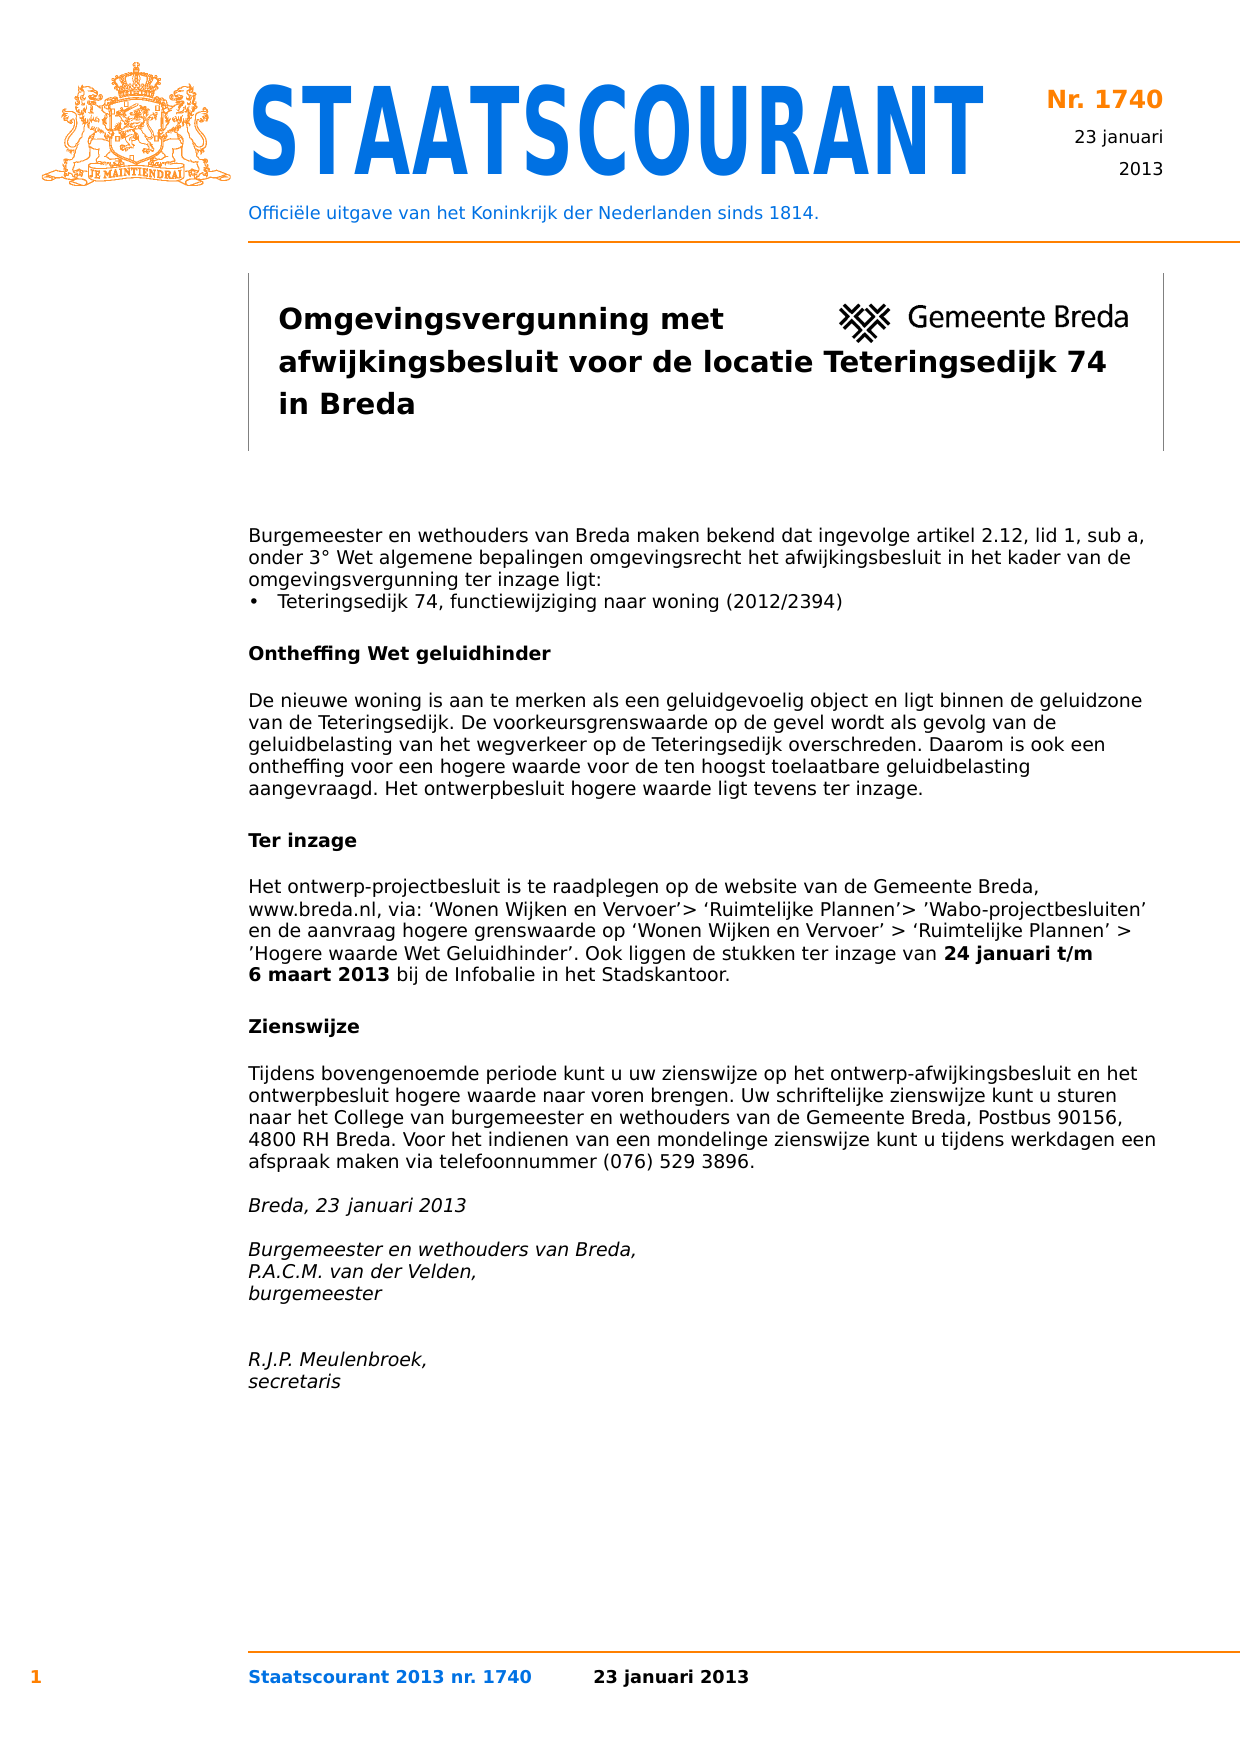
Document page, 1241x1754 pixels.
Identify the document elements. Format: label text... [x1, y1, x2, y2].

text Burgemeester en wethouders van Breda, P.A.C.M. van der Velden, burgemeester [248, 1239, 1163, 1305]
picture [41, 62, 231, 186]
text Het ontwerp-projectbesluit is te raadplegen op de website van de Gemeente Breda, www.breda.nl, via: ‘Wonen Wijken en Vervoer’> ‘Ruimtelijke Plannen’> ’Wabo-projectbesluiten’ en de aanvraag hogere grenswaarde op ‘Wonen Wijken en Vervoer’ > ‘Ruimtelijke Plannen’ > ’Hogere waarde Wet Geluidhinder’. Ook liggen de stukken ter inzage van 24 januari t/m 6 maart 2013 bij de Infobalie in het Stadskantoor. [248, 876, 1163, 986]
text Burgemeester en wethouders van Breda maken bekend dat ingevolge artikel 2.12, lid 1, sub a, onder 3° Wet algemene bepalingen omgevingsrecht het afwijkingsbesluit in het kader van de omgevingsvergunning ter inzage ligt: [248, 525, 1163, 591]
subtitle Zienswijze [248, 1016, 1163, 1038]
subtitle Omgevingsvergunning met afwijkingsbesluit voor de locatie Teteringsedijk 74 in Breda [249, 273, 1163, 451]
text R.J.P. Meulenbroek, secretaris [248, 1327, 1163, 1393]
subtitle Ter inzage [248, 829, 1163, 851]
text Breda, 23 januari 2013 [248, 1195, 1163, 1217]
subtitle Ontheffing Wet geluidhinder [248, 643, 1163, 664]
table_cell 23 januari [998, 121, 1240, 153]
table_header Nr. 1740 [998, 62, 1240, 121]
table_cell Officiële uitgave van het Koninkrijk der Nederlanden sinds 1814. [248, 203, 1240, 241]
text • Teteringsedijk 74, functiewijziging naar woning (2012/2394) [248, 591, 1163, 613]
text De nieuwe woning is aan te merken als een geluidgevoelig object en ligt binnen de geluidzone van de Teteringsedijk. De voorkeursgrenswaarde op de gevel wordt als gevolg van de geluidbelasting van het wegverkeer op de Teteringsedijk overschreden. Daarom is ook een ontheffing voor een hogere waarde voor de ten hoogst toelaatbare geluidbelasting aangevraagd. Het ontwerpbesluit hogere waarde ligt tevens ter inzage. [248, 689, 1163, 799]
table_header [25, 62, 248, 241]
text Tijdens bovengenoemde periode kunt u uw zienswijze op het ontwerp-afwijkingsbesluit en het ontwerpbesluit hogere waarde naar voren brengen. Uw schriftelijke zienswijze kunt u sturen naar het College van burgemeester en wethouders van de Gemeente Breda, Postbus 90156, 4800 RH Breda. Voor het indienen van een mondelinge zienswijze kunt u tijdens werkdagen een afspraak maken via telefoonnummer (076) 529 3896. [248, 1063, 1163, 1173]
table_header STAATSCOURANT [248, 62, 998, 203]
table_cell 2013 [998, 153, 1240, 203]
picture [838, 302, 1134, 344]
